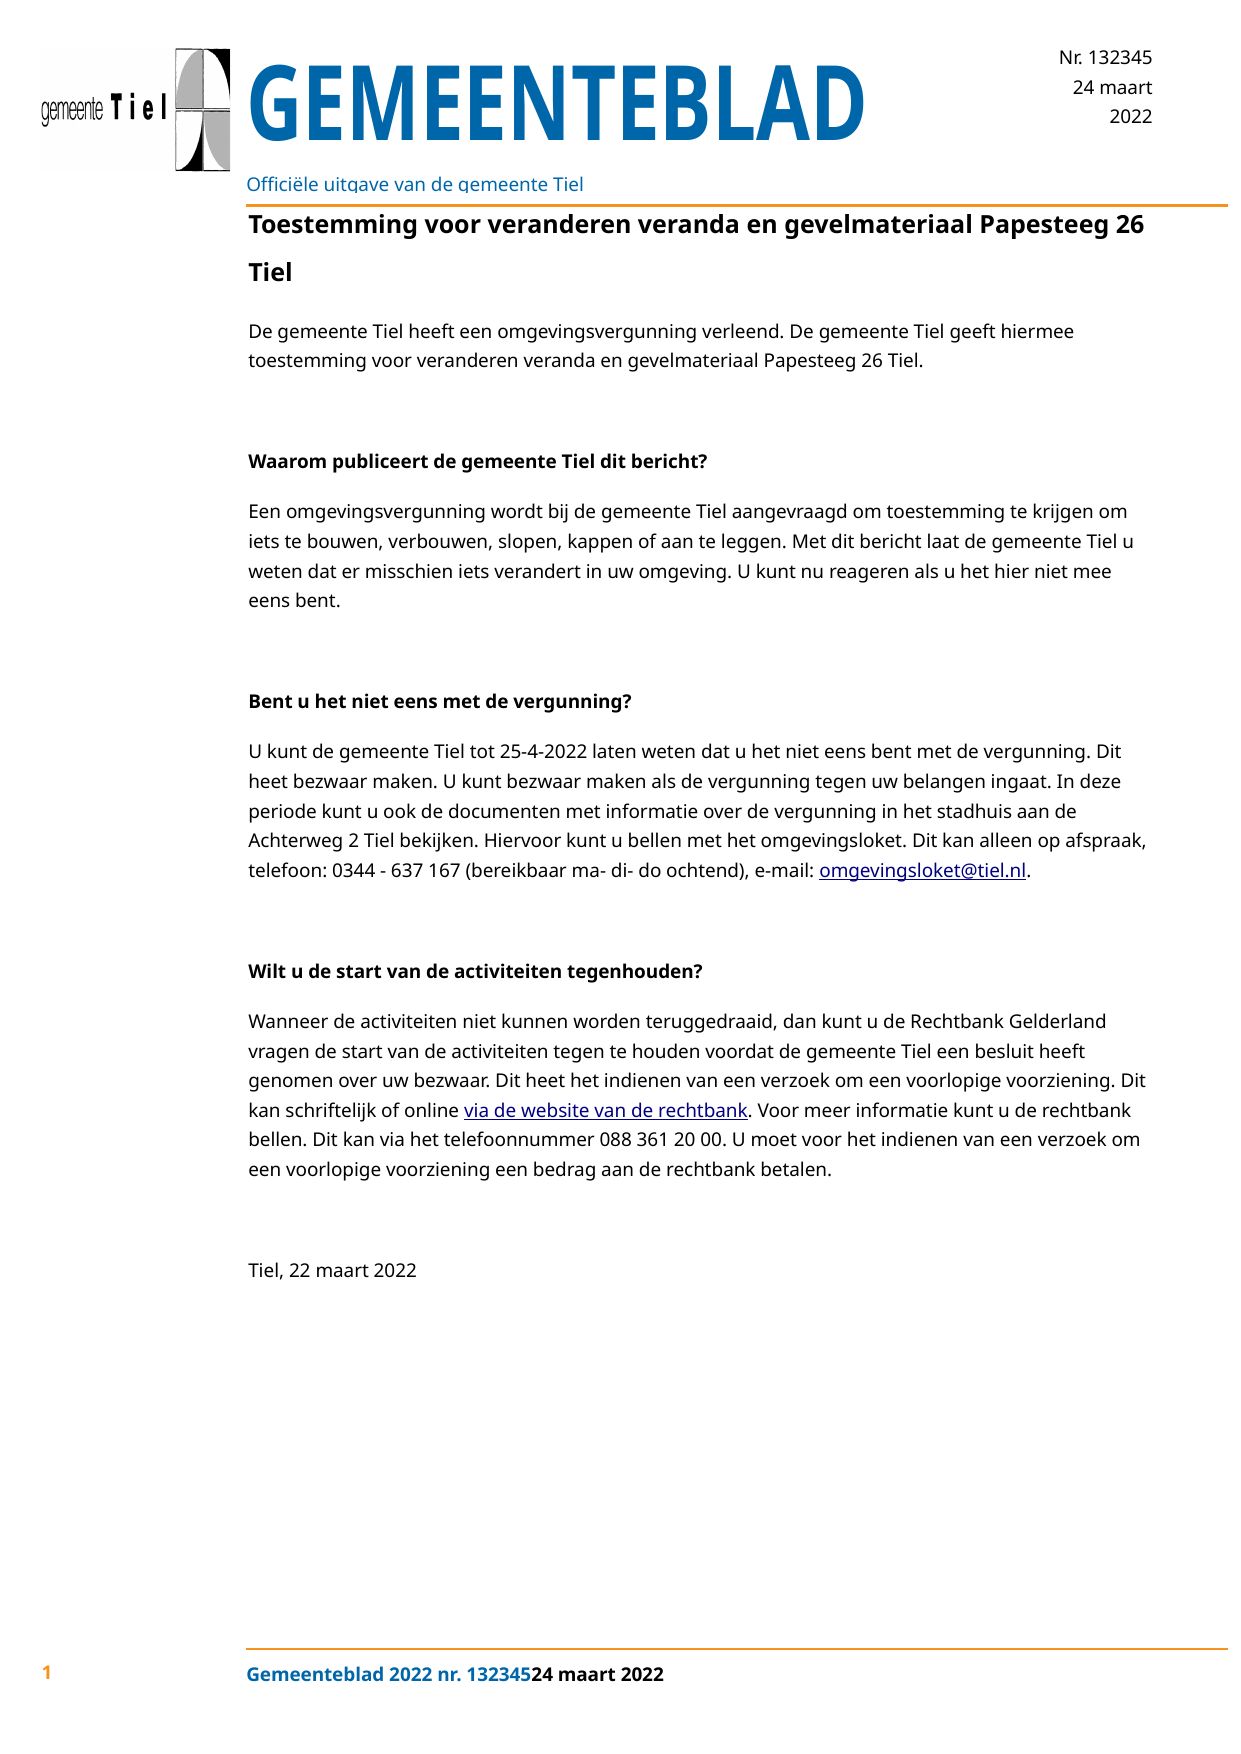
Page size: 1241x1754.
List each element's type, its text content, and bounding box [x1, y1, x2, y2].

text Een omgevingsvergunning wordt bij de gemeente Tiel aangevraagd om toestemming te krijgen om iets te bouwen, verbouwen, slopen, kappen of aan te leggen. Met dit bericht laat de gemeente Tiel u weten dat er misschien iets verandert in uw omgeving. U kunt nu reageren als u het hier niet mee eens bent. [248, 499, 1152, 613]
text De gemeente Tiel heeft een omgevingsvergunning verleend. De gemeente Tiel geeft hiermee toestemming voor veranderen veranda en gevelmateriaal Papesteeg 26 Tiel. [248, 318, 1152, 373]
text Bent u het niet eens met de vergunning? [248, 688, 1152, 714]
text Wanneer de activiteiten niet kunnen worden teruggedraaid, dan kunt u de Rechtbank Gelderland vragen de start van de activiteiten tegen te houden voordat de gemeente Tiel een besluit heeft genomen over uw bezwaar. Dit heet het indienen van een verzoek om een voorlopige voorziening. Dit kan schriftelijk of online via de website van de rechtbank. Voor meer informatie kunt u de rechtbank bellen. Dit kan via het telefoonnummer 088 361 20 00. U moet voor het indienen van een verzoek om een voorlopige voorziening een bedrag aan de rechtbank betalen. [248, 1008, 1152, 1182]
text Tiel, 22 maart 2022 [248, 1257, 1152, 1283]
text U kunt de gemeente Tiel tot 25-4-2022 laten weten dat u het niet eens bent met de vergunning. Dit heet bezwaar maken. U kunt bezwaar maken als de vergunning tegen uw belangen ingaat. In deze periode kunt u ook de documenten met informatie over de vergunning in het stadhuis aan de Achterweg 2 Tiel bekijken. Hiervoor kunt u bellen met het omgevingsloket. Dit kan alleen op afspraak, telefoon: 0344 - 637 167 (bereikbaar ma- di- do ochtend), e-mail: omgevingsloket@tiel.nl. [248, 739, 1152, 883]
text Wilt u de start van de activiteiten tegenhouden? [248, 958, 1152, 984]
text Toestemming voor veranderen veranda en gevelmateriaal Papesteeg 26 Tiel [248, 207, 1152, 288]
text Waarom publiceert de gemeente Tiel dit bericht? [248, 448, 1152, 474]
picture [41, 47, 231, 172]
